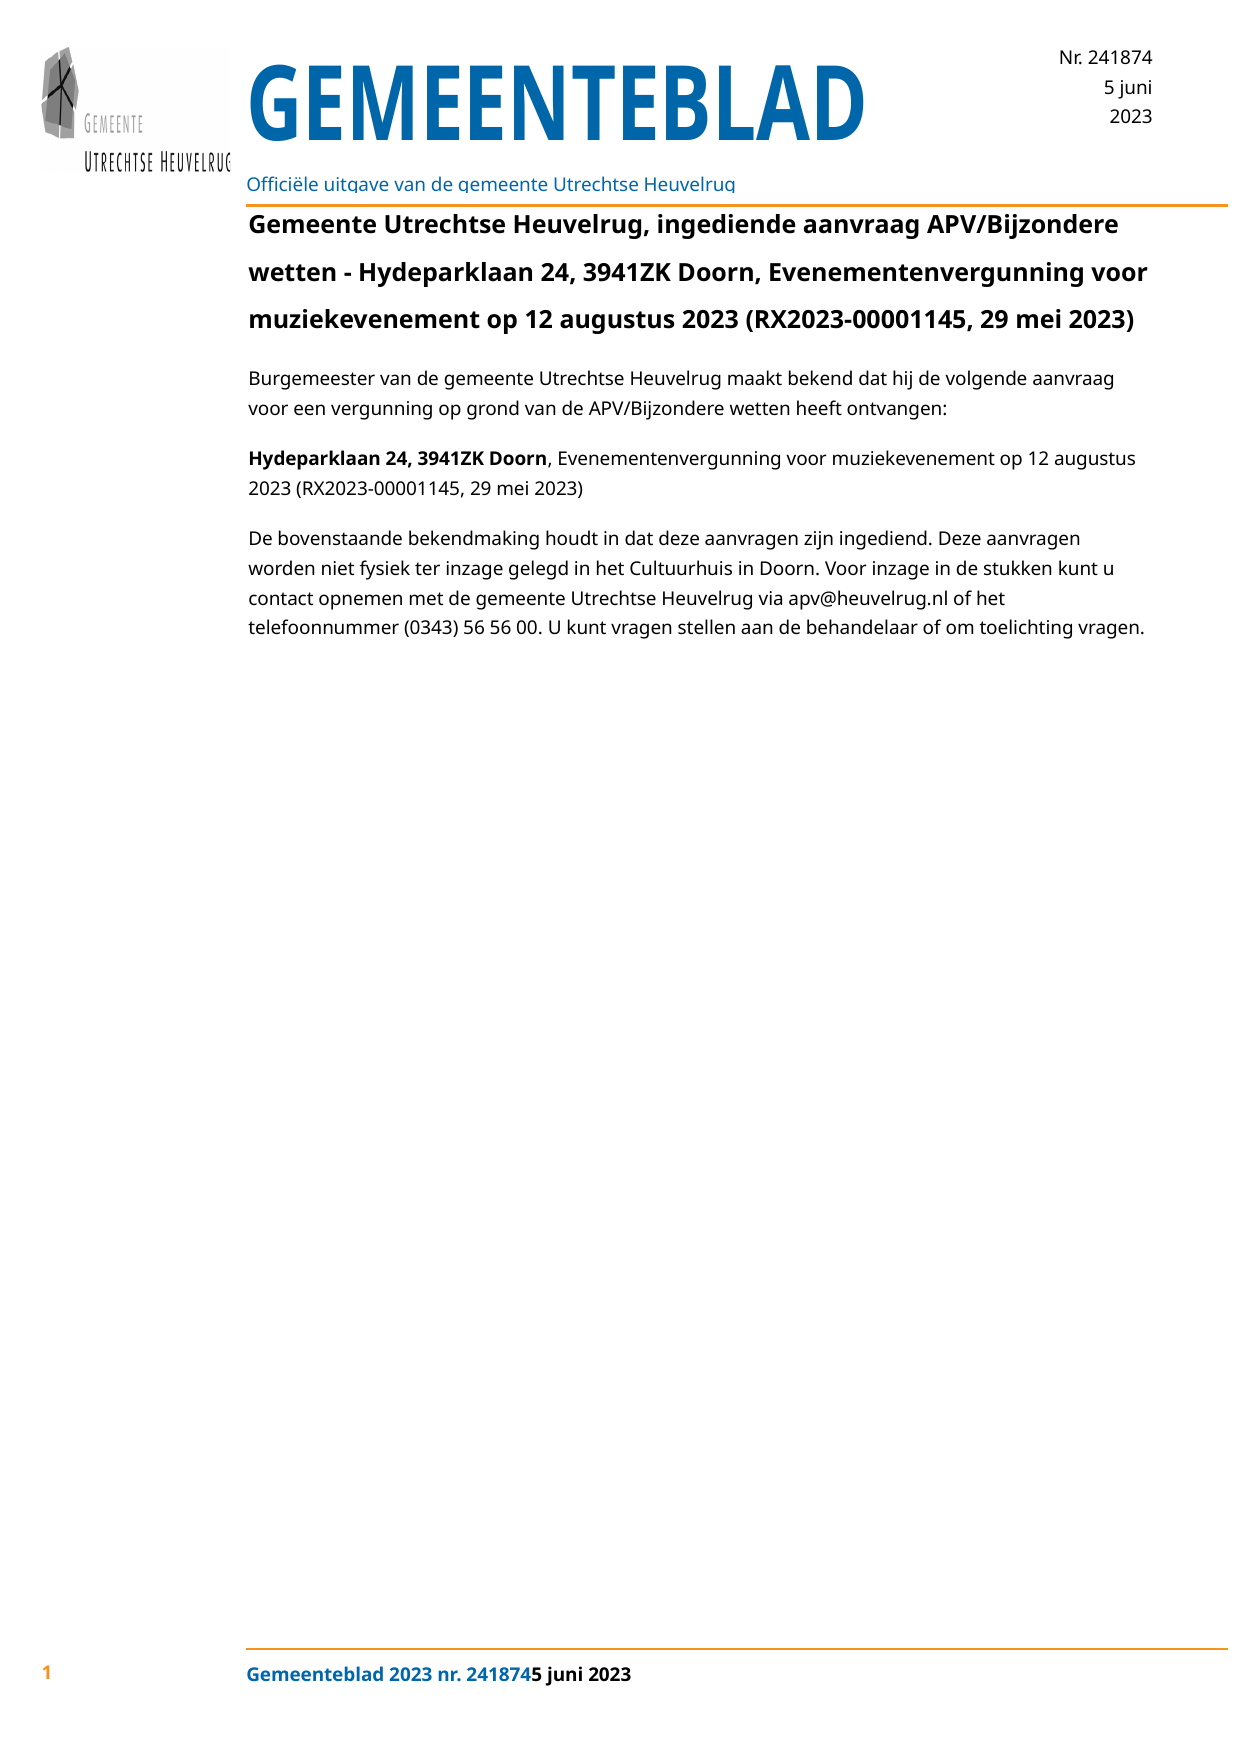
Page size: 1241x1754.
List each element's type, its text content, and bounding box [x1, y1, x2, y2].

text Gemeente Utrechtse Heuvelrug, ingediende aanvraag APV/Bijzondere wetten - Hydeparklaan 24, 3941ZK Doorn, Evenementenvergunning voor muziekevenement op 12 augustus 2023 (RX2023-00001145, 29 mei 2023) [248, 207, 1152, 336]
text De bovenstaande bekendmaking houdt in dat deze aanvragen zijn ingediend. Deze aanvragen worden niet fysiek ter inzage gelegd in het Cultuurhuis in Doorn. Voor inzage in de stukken kunt u contact opnemen met de gemeente Utrechtse Heuvelrug via apv@heuvelrug.nl of het telefoonnummer (0343) 56 56 00. U kunt vragen stellen aan de behandelaar of om toelichting vragen. [248, 526, 1152, 640]
text Burgemeester van de gemeente Utrechtse Heuvelrug maakt bekend dat hij de volgende aanvraag voor een vergunning op grond van de APV/Bijzondere wetten heeft ontvangen: [248, 366, 1152, 421]
text Hydeparklaan 24, 3941ZK Doorn, Evenementenvergunning voor muziekevenement op 12 augustus 2023 (RX2023-00001145, 29 mei 2023) [248, 446, 1152, 501]
picture [41, 47, 231, 172]
